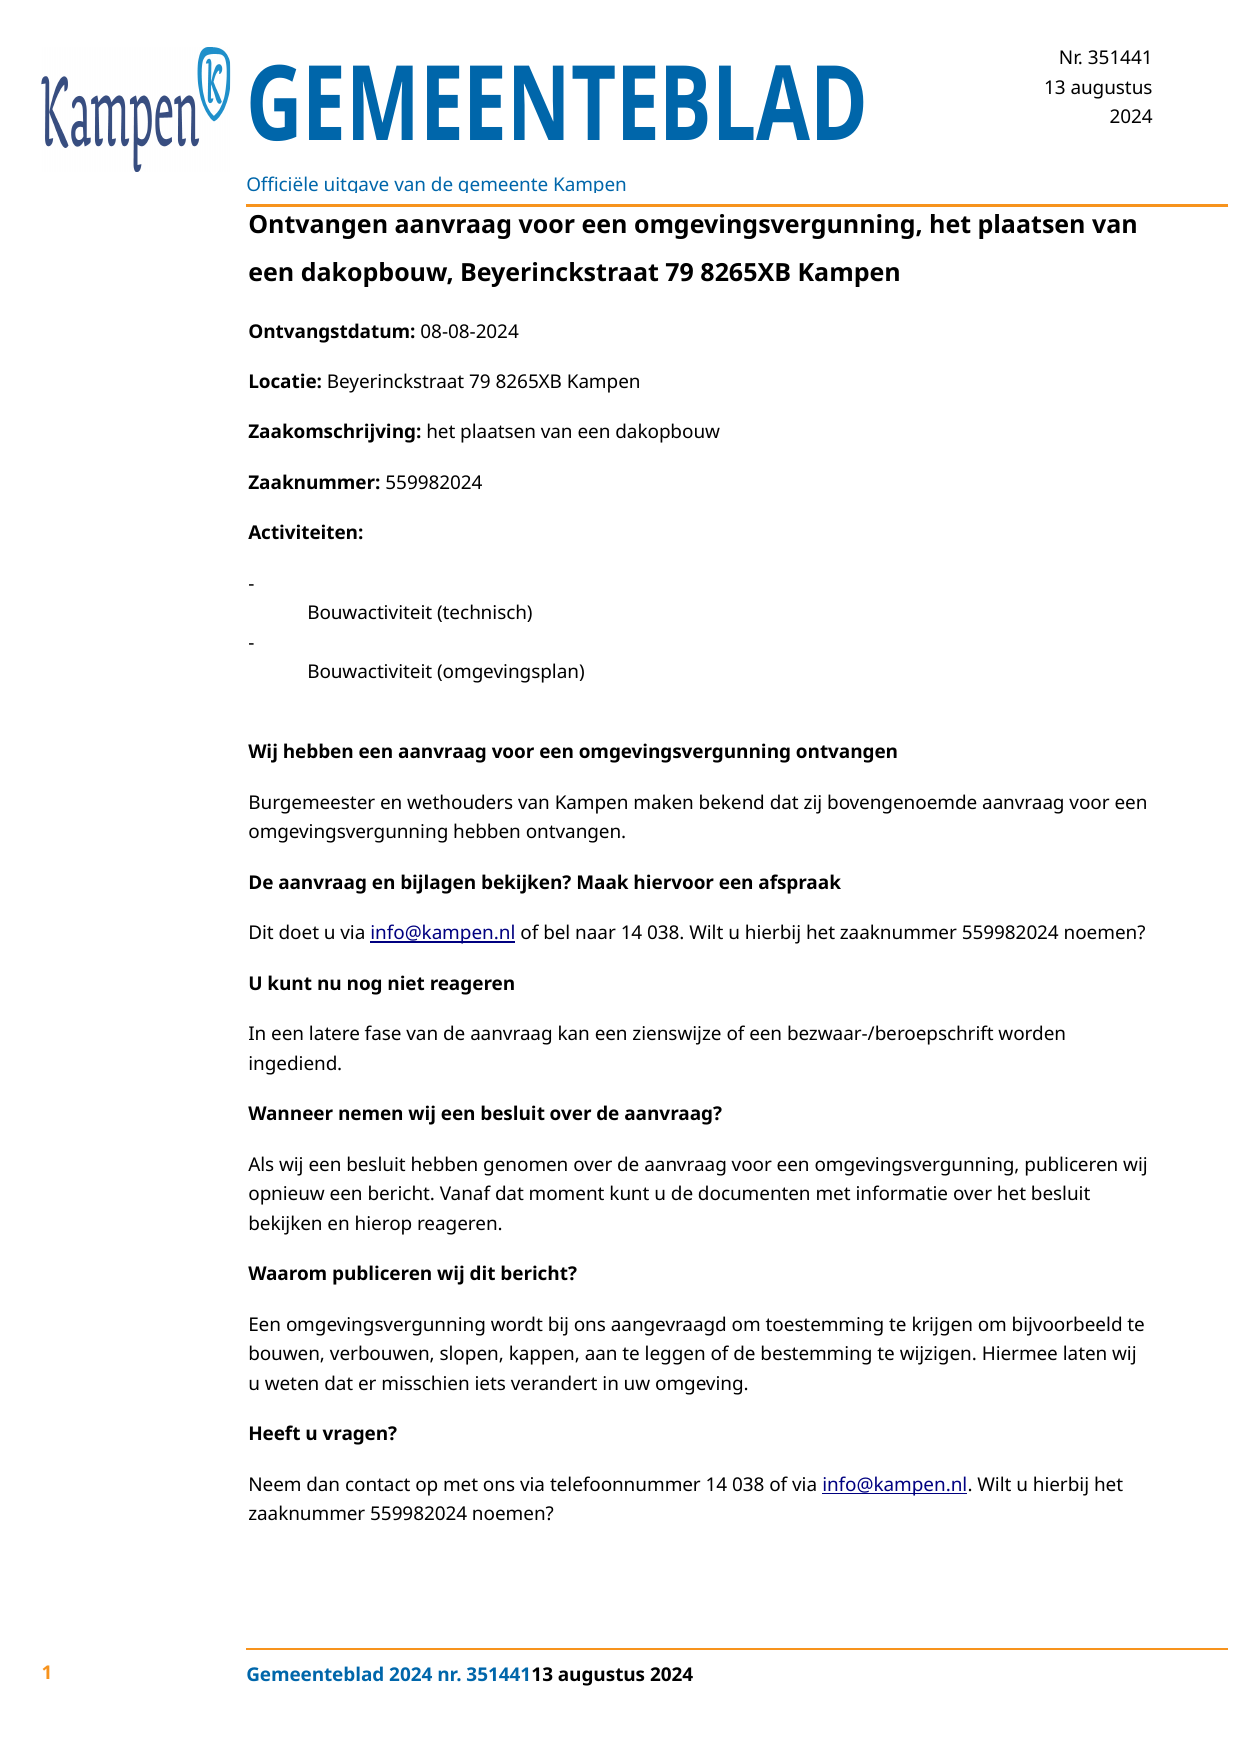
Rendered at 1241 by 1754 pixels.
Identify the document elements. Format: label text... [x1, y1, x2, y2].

picture [41, 47, 231, 172]
text Als wij een besluit hebben genomen over de aanvraag voor een omgevingsvergunning, publiceren wij opnieuw een bericht. Vanaf dat moment kunt u de documenten met informatie over het besluit bekijken en hierop reageren. [248, 1151, 1152, 1236]
text Dit doet u via info@kampen.nl of bel naar 14 038. Wilt u hierbij het zaaknummer 559982024 noemen? [248, 919, 1152, 945]
text Een omgevingsvergunning wordt bij ons aangevraagd om toestemming te krijgen om bijvoorbeeld te bouwen, verbouwen, slopen, kappen, aan te leggen of de bestemming te wijzigen. Hiermee laten wij u weten dat er misschien iets verandert in uw omgeving. [248, 1311, 1152, 1396]
text De aanvraag en bijlagen bekijken? Maak hiervoor een afspraak [248, 869, 1152, 895]
text Ontvangen aanvraag voor een omgevingsvergunning, het plaatsen van een dakopbouw, Beyerinckstraat 79 8265XB Kampen [248, 207, 1152, 288]
text Wij hebben een aanvraag voor een omgevingsvergunning ontvangen [248, 739, 1152, 764]
text Ontvangstdatum: 08-08-2024 [248, 318, 1152, 344]
text Wanneer nemen wij een besluit over de aanvraag? [248, 1100, 1152, 1126]
text Burgemeester en wethouders van Kampen maken bekend dat zij bovengenoemde aanvraag voor een omgevingsvergunning hebben ontvangen. [248, 789, 1152, 844]
text Activiteiten: [248, 519, 1152, 545]
list Bouwactiviteit (omgevingsplan) [248, 659, 1152, 684]
text In een latere fase van de aanvraag kan een zienswijze of een bezwaar-/beroepschrift worden ingediend. [248, 1020, 1152, 1076]
text Waarom publiceren wij dit bericht? [248, 1260, 1152, 1286]
list Bouwactiviteit (technisch) [248, 599, 1152, 625]
text Zaaknummer: 559982024 [248, 469, 1152, 495]
text Heeft u vragen? [248, 1420, 1152, 1446]
text Neem dan contact op met ons via telefoonnummer 14 038 of via info@kampen.nl. Wilt u hierbij het zaaknummer 559982024 noemen? [248, 1471, 1152, 1526]
text Zaakomschrijving: het plaatsen van een dakopbouw [248, 419, 1152, 444]
text Locatie: Beyerinckstraat 79 8265XB Kampen [248, 368, 1152, 394]
text U kunt nu nog niet reageren [248, 970, 1152, 996]
